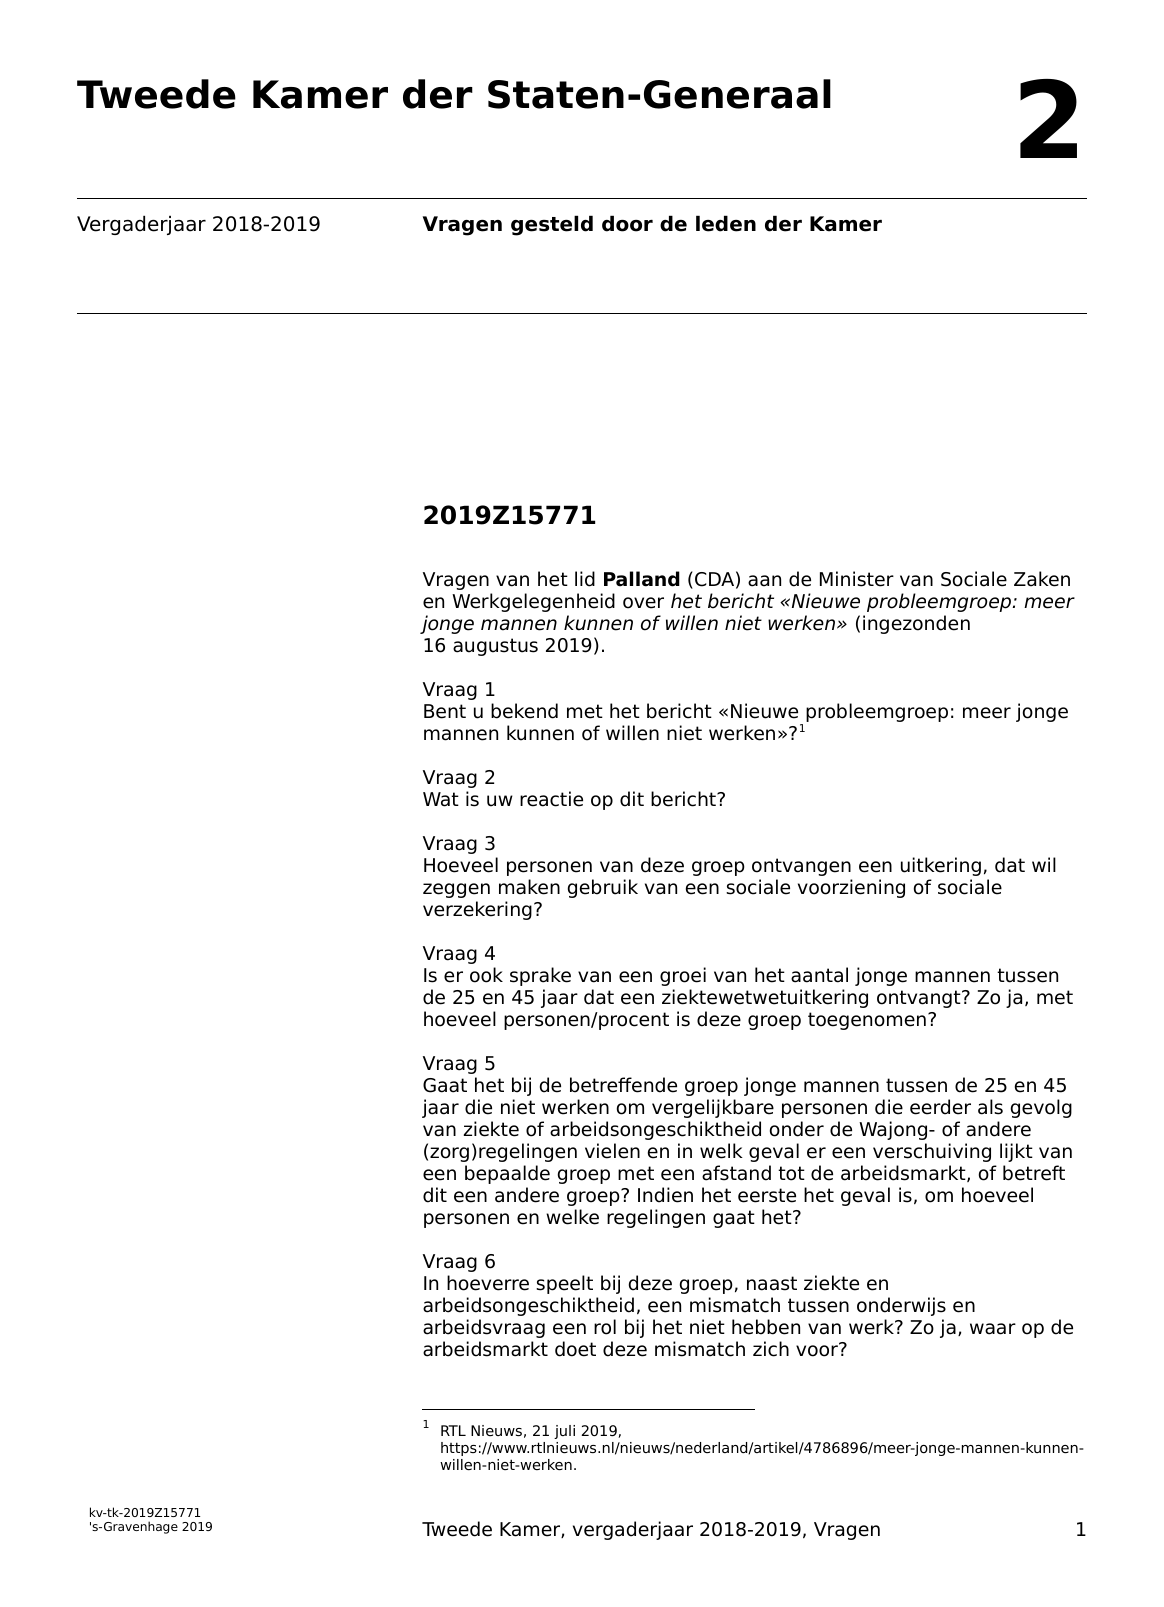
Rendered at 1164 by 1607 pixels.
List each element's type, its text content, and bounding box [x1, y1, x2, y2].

text Vraag 1 [422, 679, 1087, 701]
text In hoeverre speelt bij deze groep, naast ziekte en arbeidsongeschiktheid, een mismatch tussen onderwijs en arbeidsvraag een rol bij het niet hebben van werk? Zo ja, waar op de arbeidsmarkt doet deze mismatch zich voor? [422, 1273, 1087, 1361]
text Gaat het bij de betreffende groep jonge mannen tussen de 25 en 45 jaar die niet werken om vergelijkbare personen die eerder als gevolg van ziekte of arbeidsongeschiktheid onder de Wajong- of andere (zorg)regelingen vielen en in welk geval er een verschuiving lijkt van een bepaalde groep met een afstand tot de arbeidsmarkt, of betreft dit een andere groep? Indien het eerste het geval is, om hoeveel personen en welke regelingen gaat het? [422, 1075, 1087, 1229]
text kv-tk-2019Z15771 [88, 1506, 323, 1520]
text 's-Gravenhage 2019 [88, 1520, 323, 1534]
table_header 2 [886, 59, 1087, 198]
text Vraag 6 [422, 1251, 1087, 1273]
text Vragen van het lid Palland (CDA) aan de Minister van Sociale Zaken en Werkgelegenheid over het bericht «Nieuwe probleemgroep: meer jonge mannen kunnen of willen niet werken» (ingezonden 16 augustus 2019). [422, 569, 1087, 657]
text Is er ook sprake van een groei van het aantal jonge mannen tussen de 25 en 45 jaar dat een ziektewetwetuitkering ontvangt? Zo ja, met hoeveel personen/procent is deze groep toegenomen? [422, 965, 1087, 1031]
text 2019Z15771 [422, 501, 1087, 531]
text Vraag 5 [422, 1053, 1087, 1075]
text Vraag 2 [422, 767, 1087, 789]
text Vraag 3 [422, 833, 1087, 855]
text Wat is uw reactie op dit bericht? [422, 789, 1087, 811]
table_header Tweede Kamer der Staten-Generaal [77, 59, 886, 198]
text Bent u bekend met het bericht «Nieuwe probleemgroep: meer jonge mannen kunnen of willen niet werken»? [422, 701, 1087, 745]
text Vraag 4 [422, 943, 1087, 965]
table_cell Vragen gesteld door de leden der Kamer [422, 199, 1087, 313]
text Hoeveel personen van deze groep ontvangen een uitkering, dat wil zeggen maken gebruik van een sociale voorziening of sociale verzekering? [422, 855, 1087, 921]
text RTL Nieuws, 21 juli 2019, https://www.rtlnieuws.nl/nieuws/nederland/artikel/4786896/meer-jonge-mannen-kunnen-willen-niet-werken. [422, 1418, 1087, 1474]
table_cell Vergaderjaar 2018-2019 [77, 199, 422, 313]
